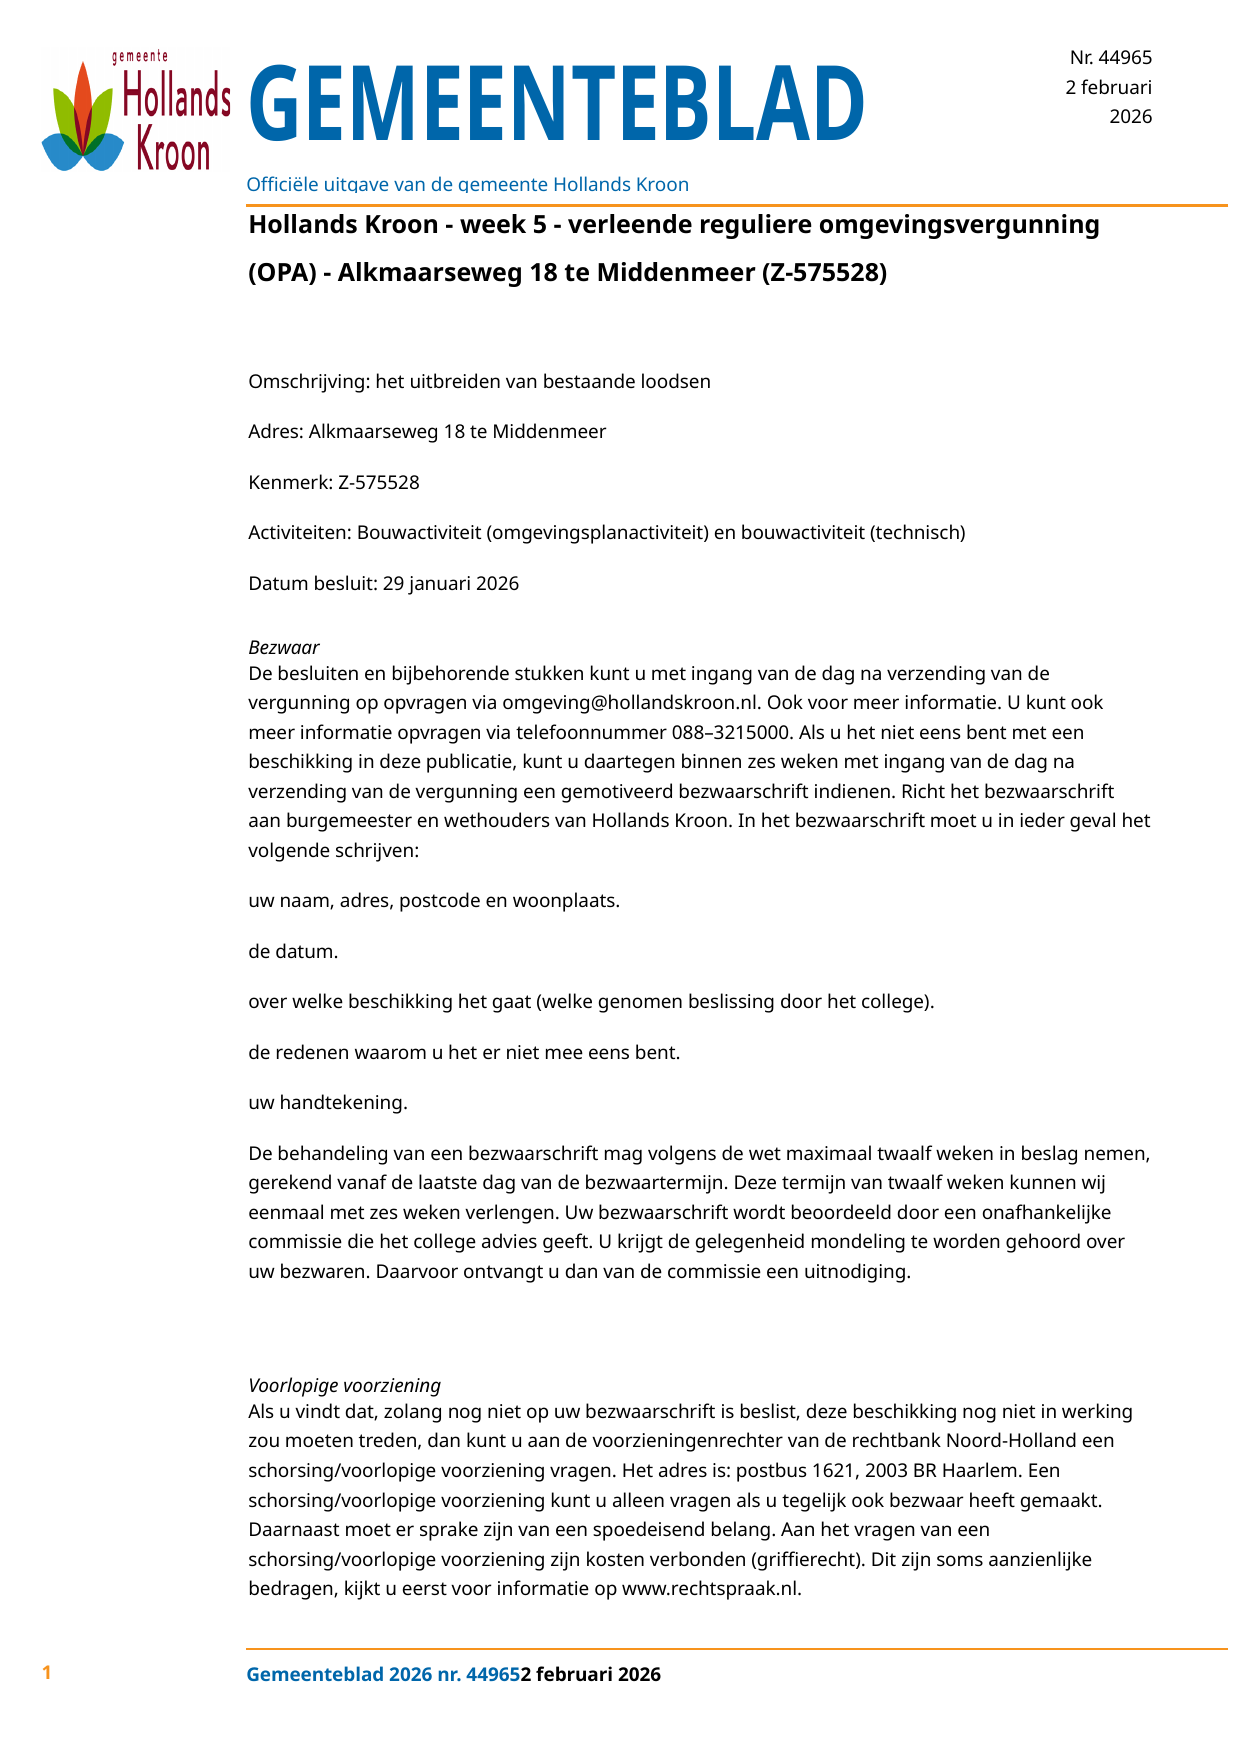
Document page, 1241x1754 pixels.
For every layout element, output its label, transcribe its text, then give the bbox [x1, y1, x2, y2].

text de datum. [248, 938, 1152, 964]
text Datum besluit: 29 januari 2026 [248, 570, 1152, 596]
text de redenen waarom u het er niet mee eens bent. [248, 1039, 1152, 1064]
text De besluiten en bijbehorende stukken kunt u met ingang van de dag na verzending van de vergunning op opvragen via omgeving@hollandskroon.nl. Ook voor meer informatie. U kunt ook meer informatie opvragen via telefoonnummer 088–3215000. Als u het niet eens bent met een beschikking in deze publicatie, kunt u daartegen binnen zes weken met ingang van de dag na verzending van de vergunning een gemotiveerd bezwaarschrift indienen. Richt het bezwaarschrift aan burgemeester en wethouders van Hollands Kroon. In het bezwaarschrift moet u in ieder geval het volgende schrijven: [248, 660, 1152, 863]
text uw naam, adres, postcode en woonplaats. [248, 888, 1152, 913]
text De behandeling van een bezwaarschrift mag volgens de wet maximaal twaalf weken in beslag nemen, gerekend vanaf de laatste dag van de bezwaartermijn. Deze termijn van twaalf weken kunnen wij eenmaal met zes weken verlengen. Uw bezwaarschrift wordt beoordeeld door een onafhankelijke commissie die het college advies geeft. U krijgt de gelegenheid mondeling te worden gehoord over uw bezwaren. Daarvoor ontvangt u dan van de commissie een uitnodiging. [248, 1140, 1152, 1284]
text Omschrijving: het uitbreiden van bestaande loodsen [248, 368, 1152, 394]
text Bezwaar [248, 634, 1152, 660]
text Als u vindt dat, zolang nog niet op uw bezwaarschrift is beslist, deze beschikking nog niet in werking zou moeten treden, dan kunt u aan de voorzieningenrechter van de rechtbank Noord-Holland een schorsing/voorlopige voorziening vragen. Het adres is: postbus 1621, 2003 BR Haarlem. Een schorsing/voorlopige voorziening kunt u alleen vragen als u tegelijk ook bezwaar heeft gemaakt. Daarnaast moet er sprake zijn van een spoedeisend belang. Aan het vragen van een schorsing/voorlopige voorziening zijn kosten verbonden (griffierecht). Dit zijn soms aanzienlijke bedragen, kijkt u eerst voor informatie op www.rechtspraak.nl. [248, 1398, 1152, 1601]
text Voorlopige voorziening [248, 1372, 1152, 1398]
text uw handtekening. [248, 1089, 1152, 1115]
text Activiteiten: Bouwactiviteit (omgevingsplanactiviteit) en bouwactiviteit (technisch) [248, 519, 1152, 545]
text Adres: Alkmaarseweg 18 te Middenmeer [248, 419, 1152, 444]
text Hollands Kroon - week 5 - verleende reguliere omgevingsvergunning (OPA) - Alkmaarseweg 18 te Middenmeer (Z-575528) [248, 207, 1152, 288]
text over welke beschikking het gaat (welke genomen beslissing door het college). [248, 988, 1152, 1014]
text Kenmerk: Z-575528 [248, 469, 1152, 495]
picture [41, 47, 231, 172]
